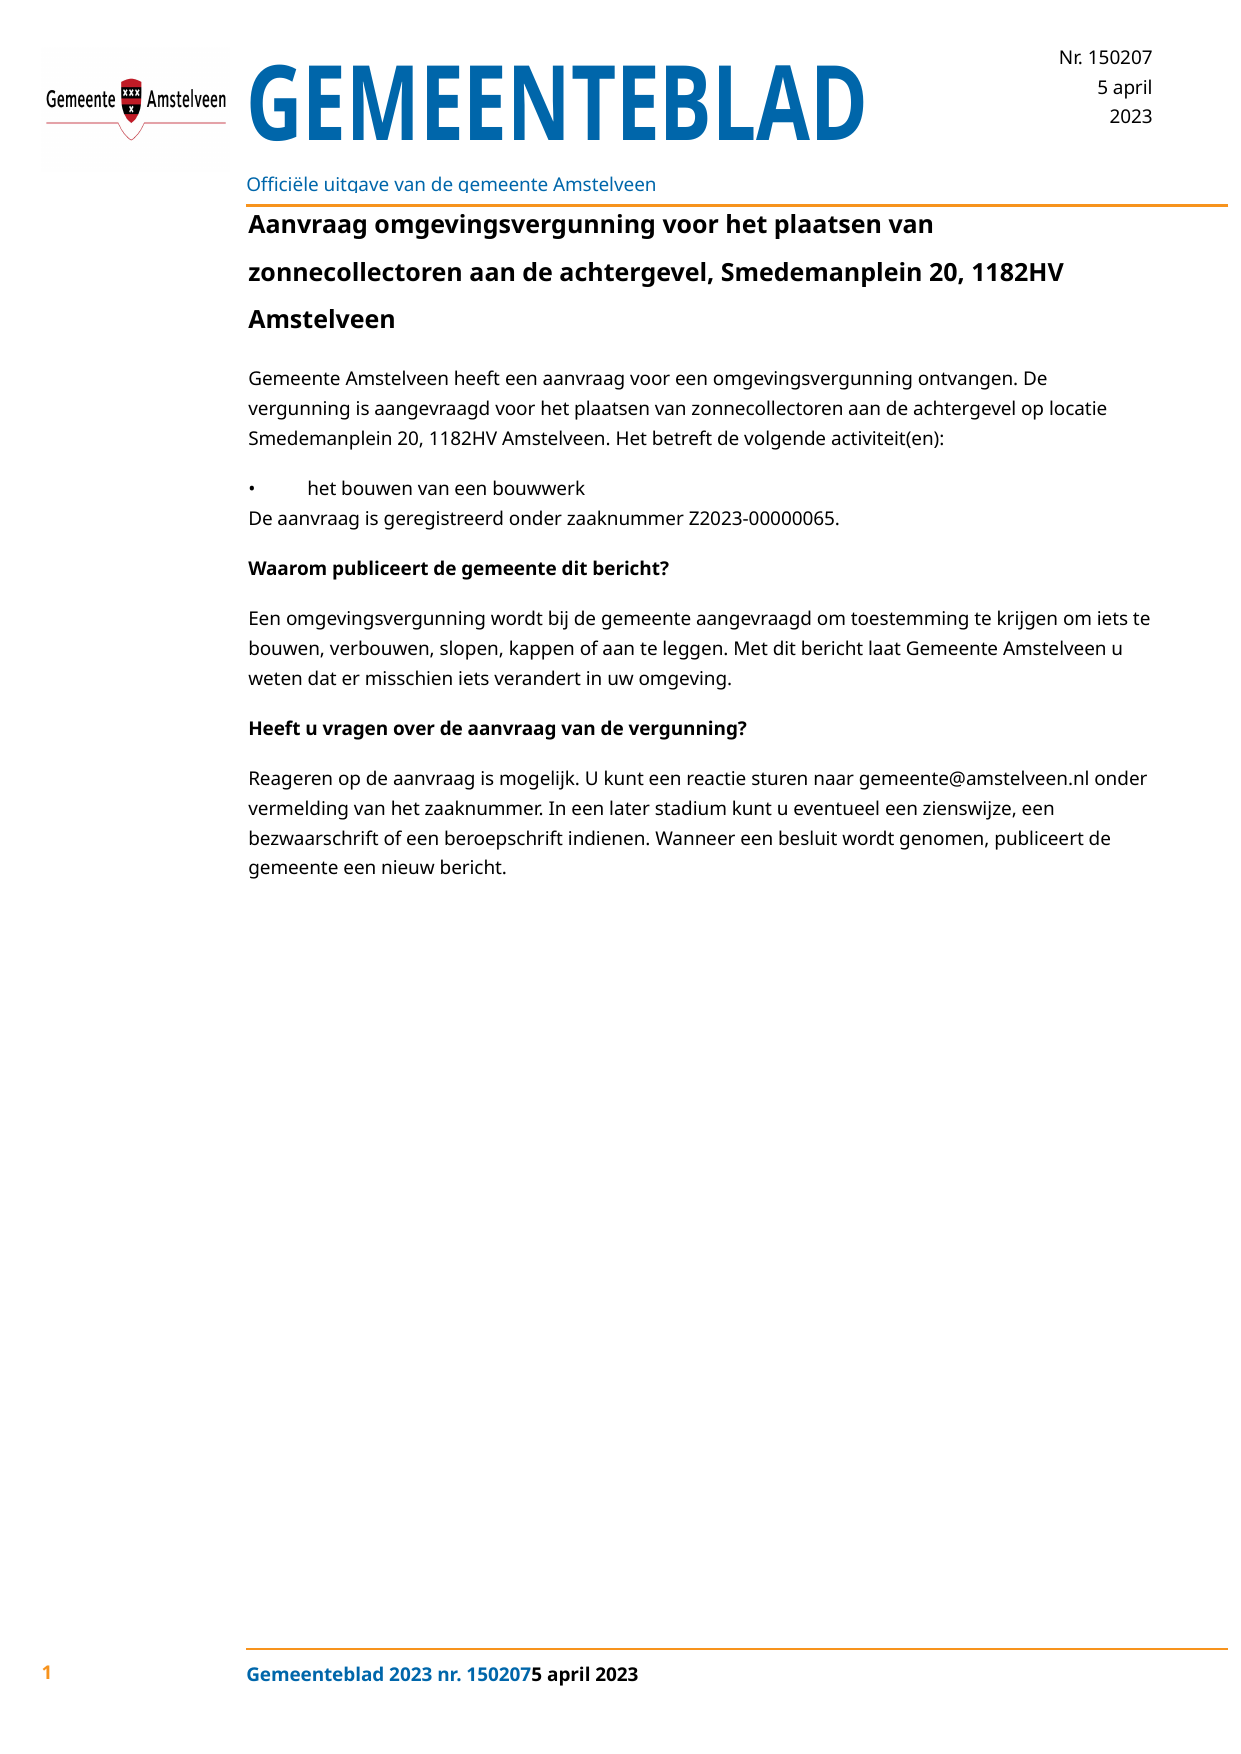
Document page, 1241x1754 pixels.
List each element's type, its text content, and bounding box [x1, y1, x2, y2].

text Waarom publiceert de gemeente dit bericht? [248, 555, 1152, 581]
text Een omgevingsvergunning wordt bij de gemeente aangevraagd om toestemming te krijgen om iets te bouwen, verbouwen, slopen, kappen of aan te leggen. Met dit bericht laat Gemeente Amstelveen u weten dat er misschien iets verandert in uw omgeving. [248, 606, 1152, 690]
picture [41, 47, 231, 172]
text Aanvraag omgevingsvergunning voor het plaatsen van zonnecollectoren aan de achtergevel, Smedemanplein 20, 1182HV Amstelveen [248, 207, 1152, 336]
text Gemeente Amstelveen heeft een aanvraag voor een omgevingsvergunning ontvangen. De vergunning is aangevraagd voor het plaatsen van zonnecollectoren aan de achtergevel op locatie Smedemanplein 20, 1182HV Amstelveen. Het betreft de volgende activiteit(en): [248, 366, 1152, 450]
text De aanvraag is geregistreerd onder zaaknummer Z2023-00000065. [248, 505, 1152, 530]
list het bouwen van een bouwwerk [248, 475, 1152, 501]
text Heeft u vragen over de aanvraag van de vergunning? [248, 715, 1152, 741]
text Reageren op de aanvraag is mogelijk. U kunt een reactie sturen naar gemeente@amstelveen.nl onder vermelding van het zaaknummer. In een later stadium kunt u eventueel een zienswijze, een bezwaarschrift of een beroepschrift indienen. Wanneer een besluit wordt genomen, publiceert de gemeente een nieuw bericht. [248, 766, 1152, 880]
